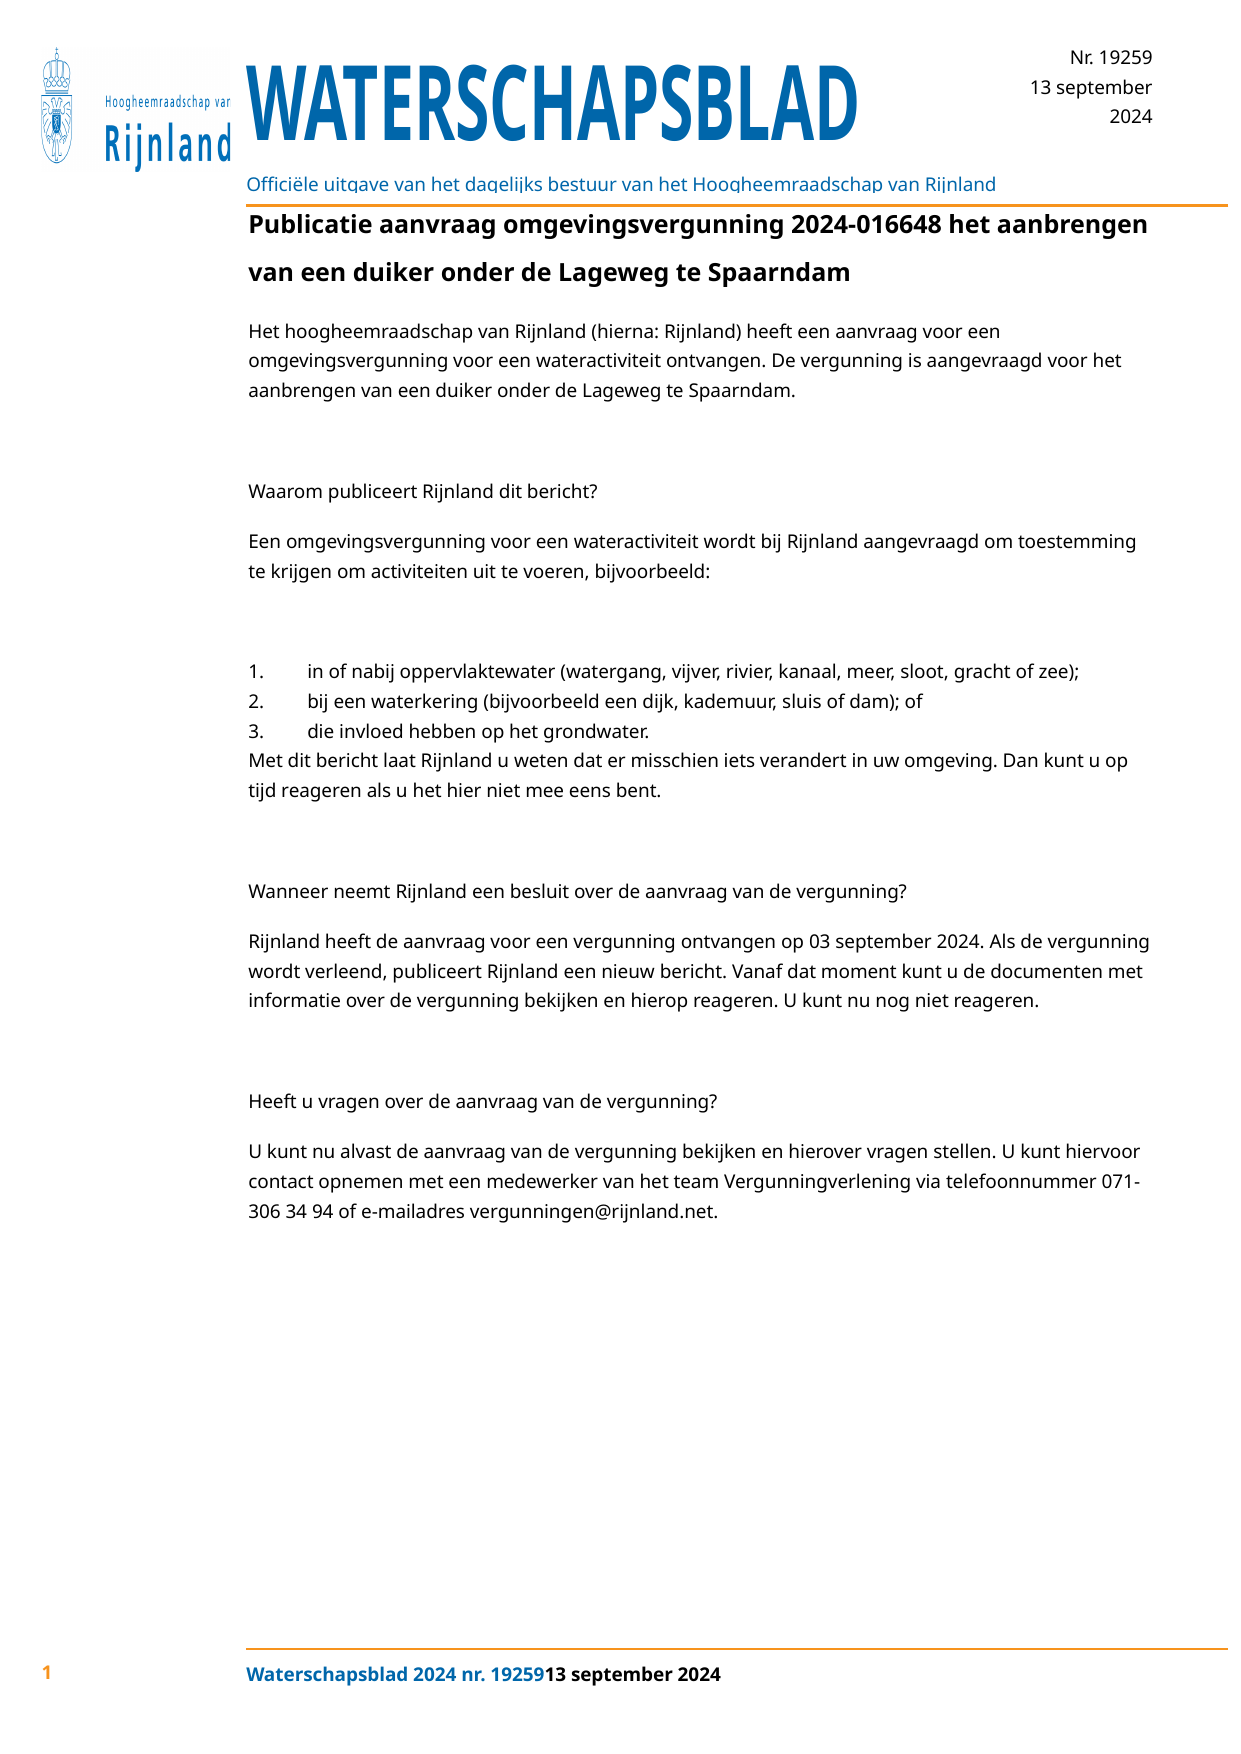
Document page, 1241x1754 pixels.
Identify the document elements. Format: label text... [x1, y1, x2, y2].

list bij een waterkering (bijvoorbeeld een dijk, kademuur, sluis of dam); of [248, 688, 1152, 714]
text Een omgevingsvergunning voor een wateractiviteit wordt bij Rijnland aangevraagd om toestemming te krijgen om activiteiten uit te voeren, bijvoorbeeld: [248, 528, 1152, 584]
text Het hoogheemraadschap van Rijnland (hierna: Rijnland) heeft een aanvraag voor een omgevingsvergunning voor een wateractiviteit ontvangen. De vergunning is aangevraagd voor het aanbrengen van een duiker onder de Lageweg te Spaarndam. [248, 318, 1152, 403]
text U kunt nu alvast de aanvraag van de vergunning bekijken en hierover vragen stellen. U kunt hiervoor contact opnemen met een medewerker van het team Vergunningverlening via telefoonnummer 071-306 34 94 of e-mailadres vergunningen@rijnland.net. [248, 1139, 1152, 1224]
text Publicatie aanvraag omgevingsvergunning 2024-016648 het aanbrengen van een duiker onder de Lageweg te Spaarndam [248, 207, 1152, 288]
text Wanneer neemt Rijnland een besluit over de aanvraag van de vergunning? [248, 878, 1152, 904]
picture [41, 47, 231, 172]
list die invloed hebben op het grondwater. [248, 718, 1152, 744]
text Waarom publiceert Rijnland dit bericht? [248, 478, 1152, 504]
text Heeft u vragen over de aanvraag van de vergunning? [248, 1088, 1152, 1114]
text Met dit bericht laat Rijnland u weten dat er misschien iets verandert in uw omgeving. Dan kunt u op tijd reageren als u het hier niet mee eens bent. [248, 747, 1152, 803]
text Rijnland heeft de aanvraag voor een vergunning ontvangen op 03 september 2024. Als de vergunning wordt verleend, publiceert Rijnland een nieuw bericht. Vanaf dat moment kunt u de documenten met informatie over de vergunning bekijken en hierop reageren. U kunt nu nog niet reageren. [248, 928, 1152, 1013]
list in of nabij oppervlaktewater (watergang, vijver, rivier, kanaal, meer, sloot, gracht of zee); [248, 659, 1152, 684]
